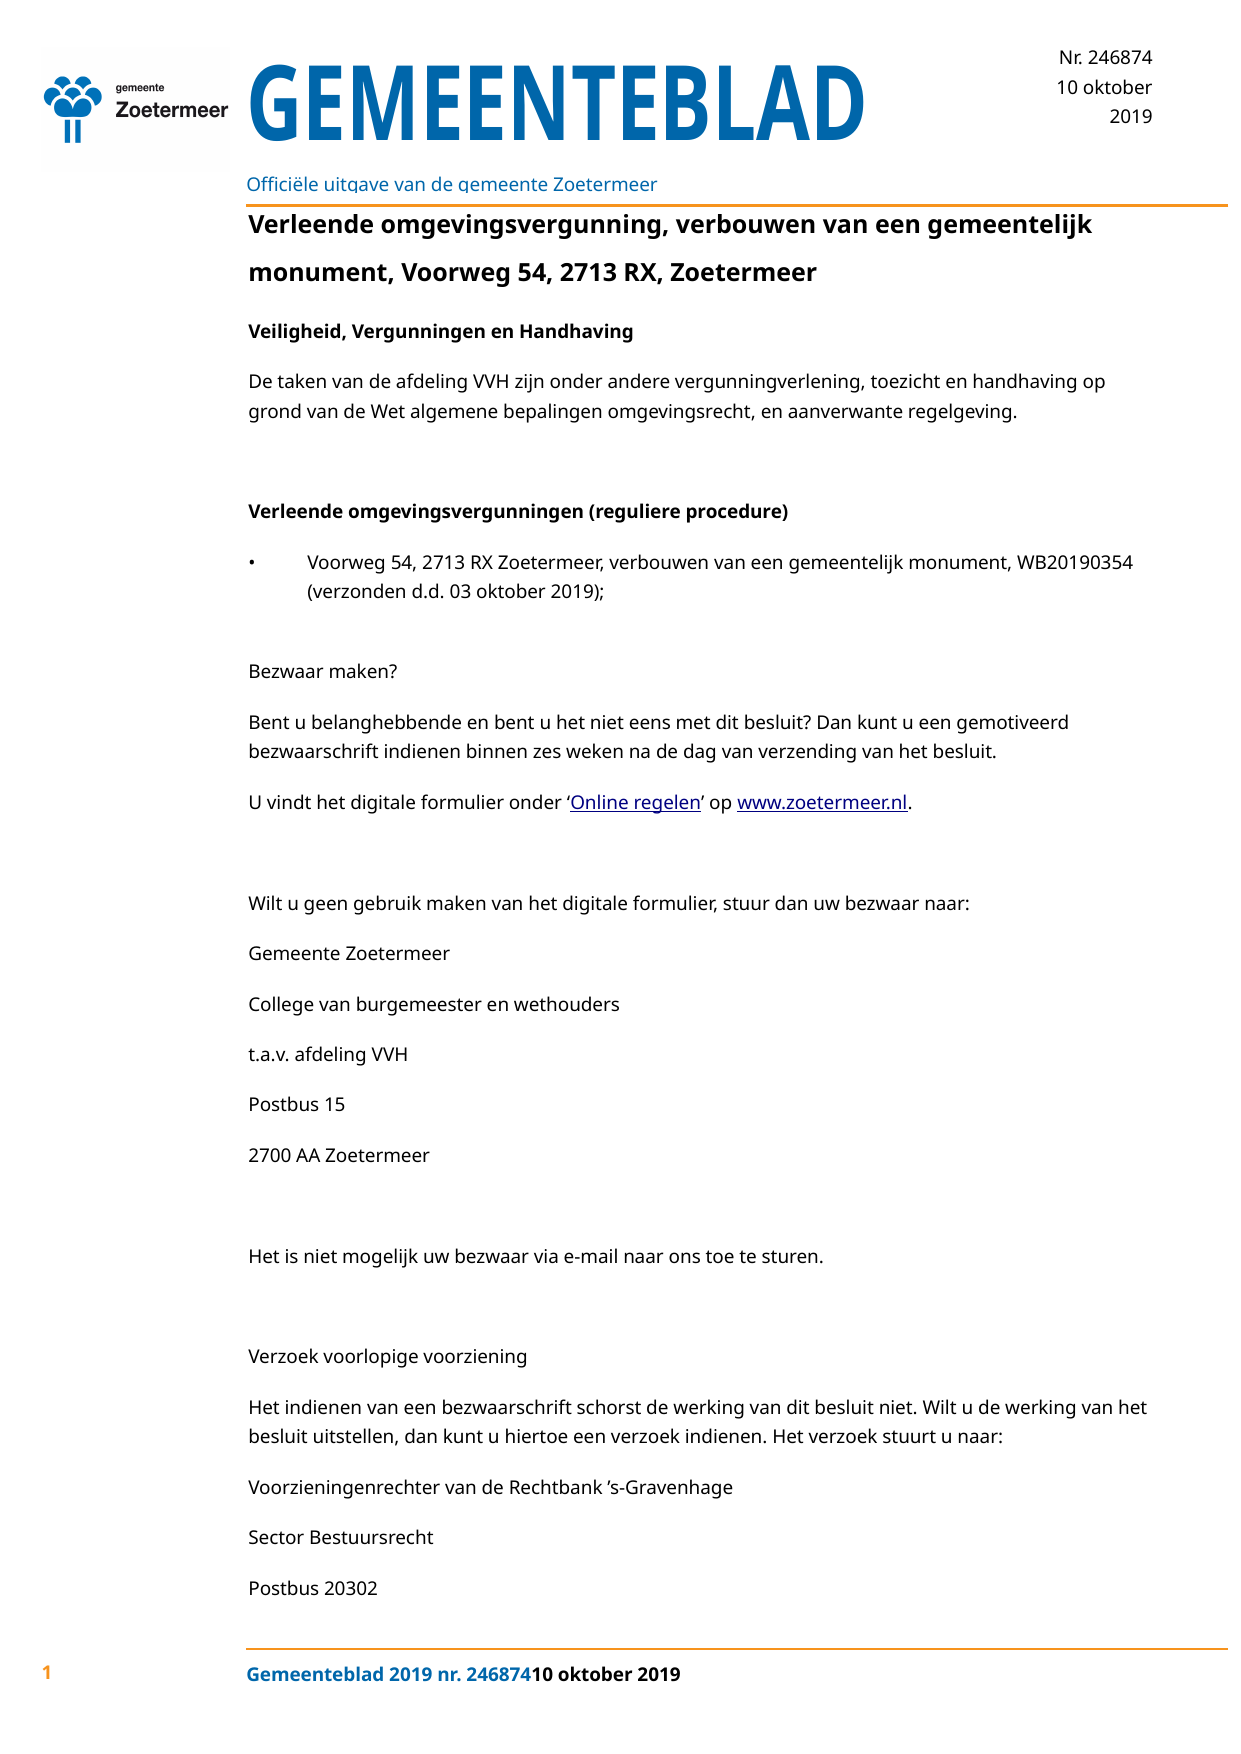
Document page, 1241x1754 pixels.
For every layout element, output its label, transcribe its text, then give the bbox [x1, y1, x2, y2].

text College van burgemeester en wethouders [248, 991, 1152, 1017]
text Sector Bestuursrecht [248, 1524, 1152, 1550]
text Postbus 15 [248, 1092, 1152, 1117]
text Postbus 20302 [248, 1575, 1152, 1601]
text U vindt het digitale formulier onder ‘Online regelen’ op www.zoetermeer.nl. [248, 789, 1152, 815]
text Verleende omgevingsvergunning, verbouwen van een gemeentelijk monument, Voorweg 54, 2713 RX, Zoetermeer [248, 207, 1152, 288]
list Voorweg 54, 2713 RX Zoetermeer, verbouwen van een gemeentelijk monument, WB20190354 (verzonden d.d. 03 oktober 2019); [248, 549, 1152, 604]
text Verleende omgevingsvergunningen (reguliere procedure) [248, 499, 1152, 524]
text Veiligheid, Vergunningen en Handhaving [248, 318, 1152, 344]
text Gemeente Zoetermeer [248, 940, 1152, 966]
text Verzoek voorlopige voorziening [248, 1344, 1152, 1369]
text Wilt u geen gebruik maken van het digitale formulier, stuur dan uw bezwaar naar: [248, 890, 1152, 916]
text De taken van de afdeling VVH zijn onder andere vergunningverlening, toezicht en handhaving op grond van de Wet algemene bepalingen omgevingsrecht, en aanverwante regelgeving. [248, 368, 1152, 424]
text Voorzieningenrechter van de Rechtbank ’s-Gravenhage [248, 1474, 1152, 1500]
text Bezwaar maken? [248, 659, 1152, 684]
text t.a.v. afdeling VVH [248, 1041, 1152, 1067]
text Het is niet mogelijk uw bezwaar via e-mail naar ons toe te sturen. [248, 1243, 1152, 1269]
picture [41, 47, 231, 172]
text Het indienen van een bezwaarschrift schorst de werking van dit besluit niet. Wilt u de werking van het besluit uitstellen, dan kunt u hiertoe een verzoek indienen. Het verzoek stuurt u naar: [248, 1394, 1152, 1449]
text 2700 AA Zoetermeer [248, 1142, 1152, 1168]
text Bent u belanghebbende en bent u het niet eens met dit besluit? Dan kunt u een gemotiveerd bezwaarschrift indienen binnen zes weken na de dag van verzending van het besluit. [248, 709, 1152, 764]
